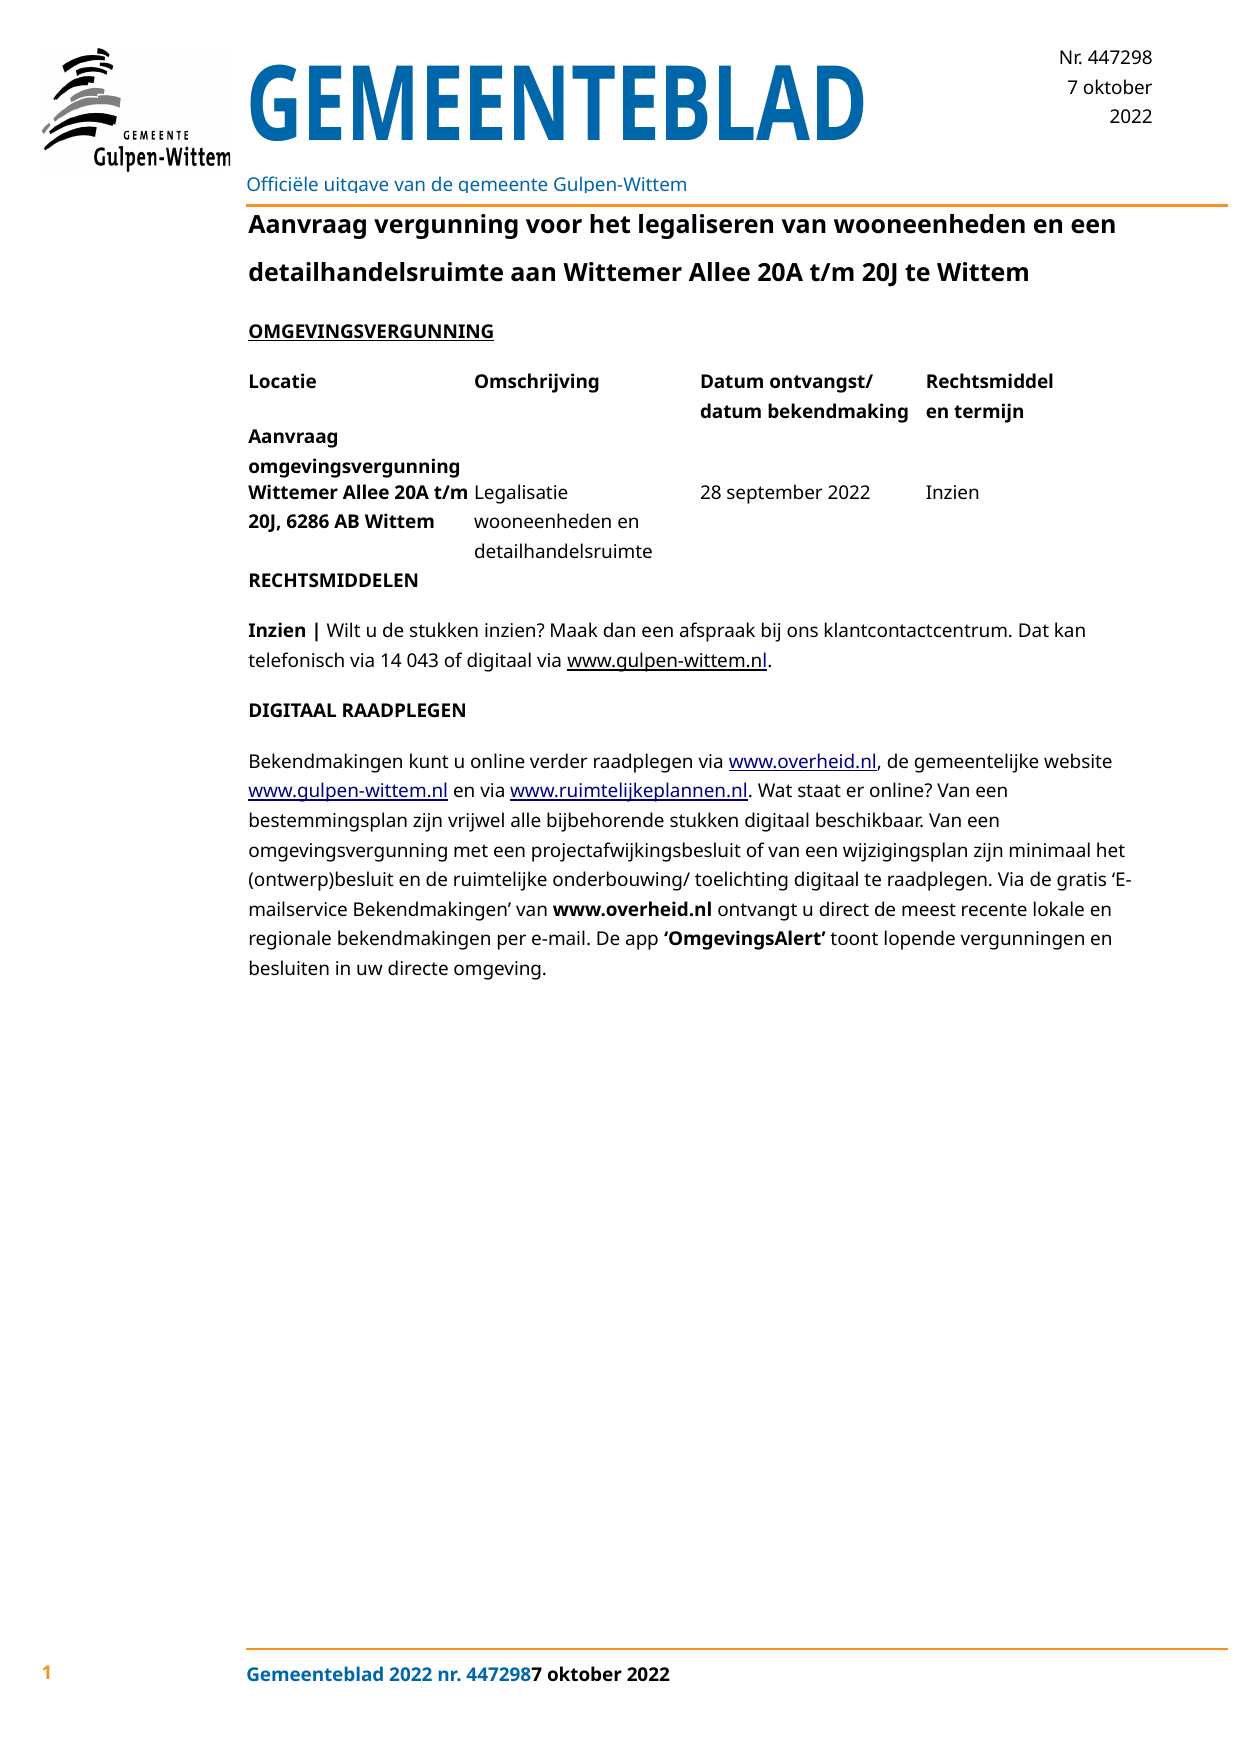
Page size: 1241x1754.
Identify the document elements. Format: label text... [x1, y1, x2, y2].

text DIGITAAL RAADPLEGEN [248, 698, 1152, 723]
table_cell [474, 424, 700, 479]
table_cell [700, 424, 926, 479]
text Aanvraag vergunning voor het legaliseren van wooneenheden en een detailhandelsruimte aan Wittemer Allee 20A t/m 20J te Wittem [248, 207, 1152, 288]
text RECHTSMIDDELEN [248, 567, 1152, 593]
table_header Rechtsmiddel en termijn [926, 369, 1152, 424]
table_header Locatie [248, 369, 474, 424]
picture [41, 47, 231, 172]
table_cell [926, 424, 1152, 479]
table_cell Wittemer Allee 20A t/m 20J, 6286 AB Wittem [248, 479, 474, 564]
table_header Datum ontvangst/ datum bekendmaking [700, 369, 926, 424]
table_cell 28 september 2022 [700, 479, 926, 564]
table_cell Inzien [926, 479, 1152, 564]
table_header Omschrijving [474, 369, 700, 424]
text Bekendmakingen kunt u online verder raadplegen via www.overheid.nl, de gemeentelijke website www.gulpen-wittem.nl en via www.ruimtelijkeplannen.nl. Wat staat er online? Van een bestemmingsplan zijn vrijwel alle bijbehorende stukken digitaal beschikbaar. Van een omgevingsvergunning met een projectafwijkingsbesluit of van een wijzigingsplan zijn minimaal het (ontwerp)besluit en de ruimtelijke onderbouwing/ toelichting digitaal te raadplegen. Via de gratis ‘E-mailservice Bekendmakingen’ van www.overheid.nl ontvangt u direct de meest recente lokale en regionale bekendmakingen per e-mail. De app ‘OmgevingsAlert’ toont lopende vergunningen en besluiten in uw directe omgeving. [248, 748, 1152, 981]
text OMGEVINGSVERGUNNING [248, 318, 1152, 344]
text Inzien | Wilt u de stukken inzien? Maak dan een afspraak bij ons klantcontactcentrum. Dat kan telefonisch via 14 043 of digitaal via www.gulpen-wittem.nl. [248, 618, 1152, 673]
table_cell Aanvraag omgevingsvergunning [248, 424, 474, 479]
table_cell Legalisatie wooneenheden en detailhandelsruimte [474, 479, 700, 564]
